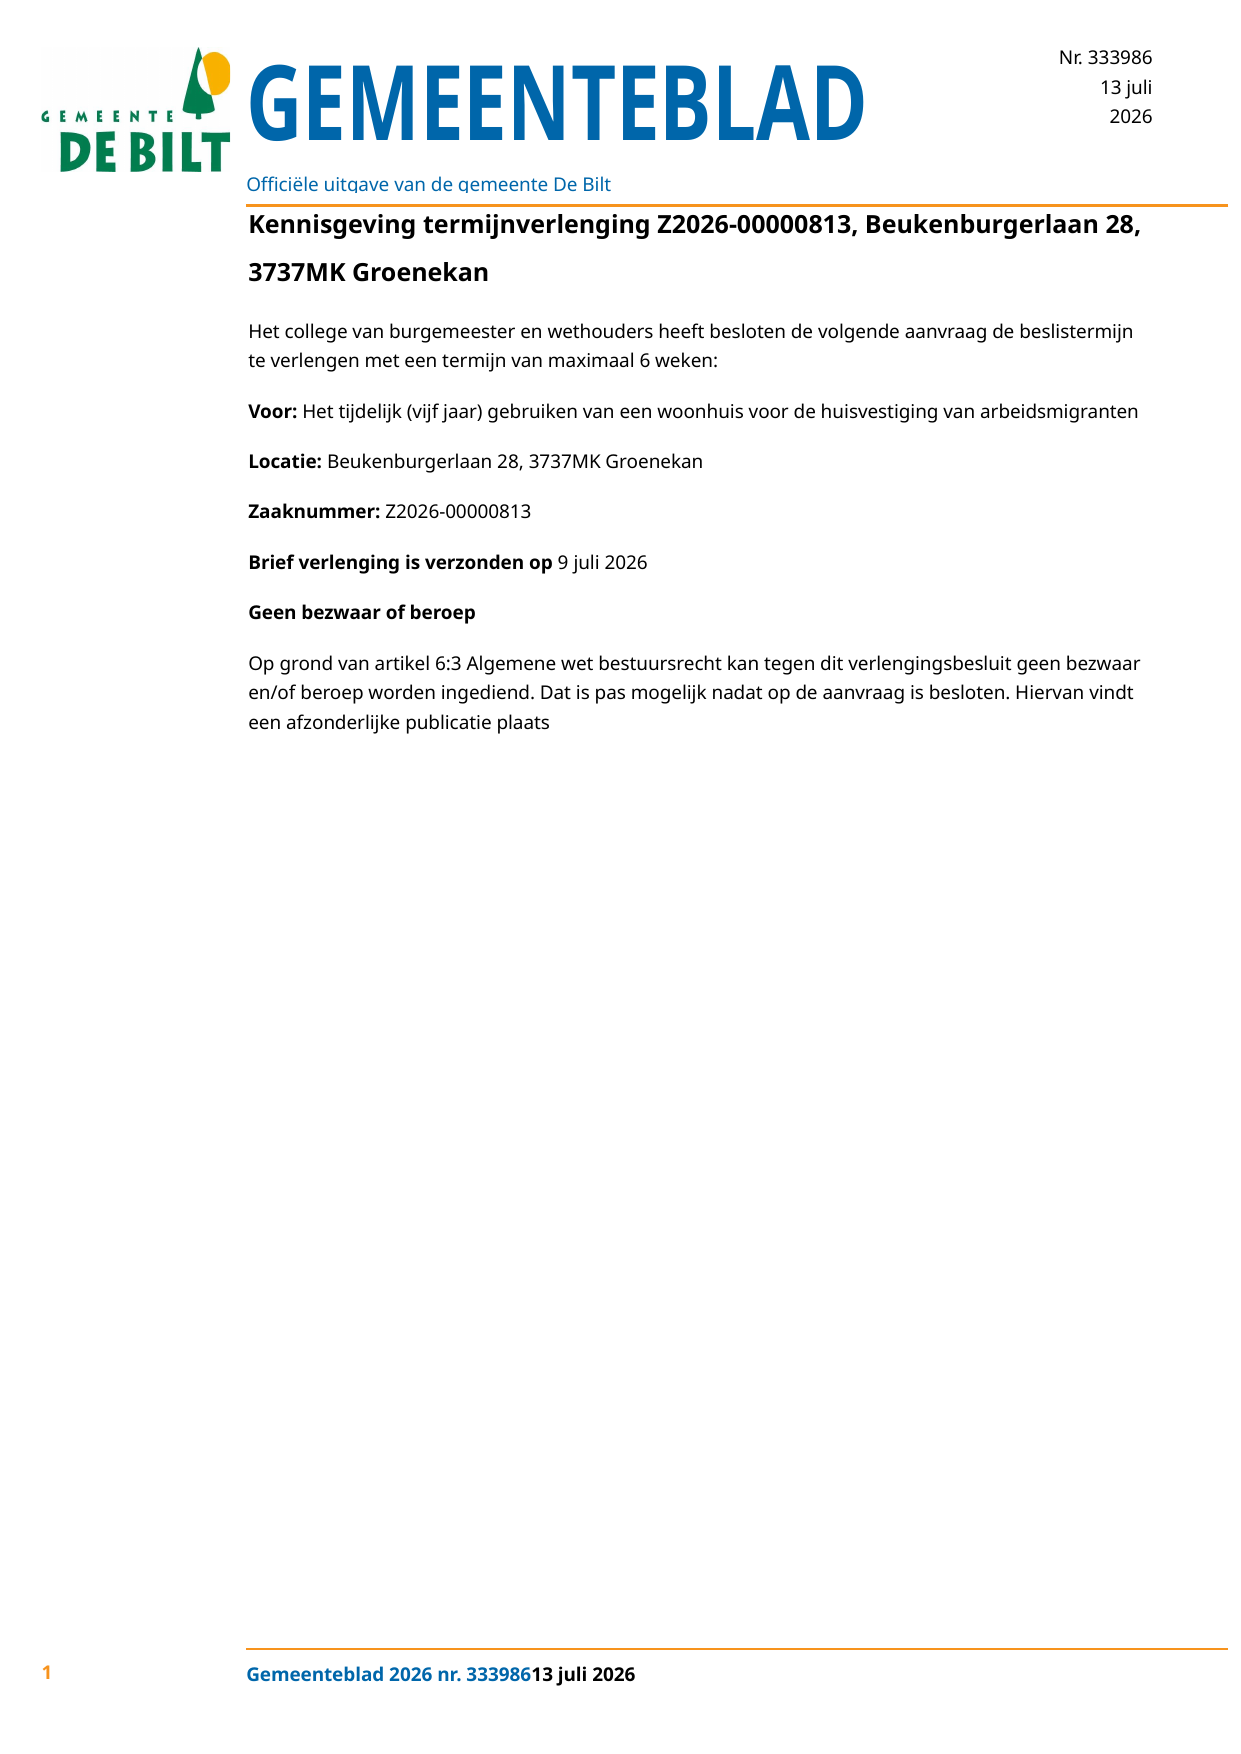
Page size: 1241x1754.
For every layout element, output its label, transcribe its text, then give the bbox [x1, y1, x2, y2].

text Zaaknummer: Z2026-00000813 [248, 499, 1152, 524]
text Op grond van artikel 6:3 Algemene wet bestuursrecht kan tegen dit verlengingsbesluit geen bezwaar en/of beroep worden ingediend. Dat is pas mogelijk nadat op de aanvraag is besloten. Hiervan vindt een afzonderlijke publicatie plaats [248, 650, 1152, 735]
text Brief verlenging is verzonden op 9 juli 2026 [248, 549, 1152, 575]
text Locatie: Beukenburgerlaan 28, 3737MK Groenekan [248, 448, 1152, 474]
text Kennisgeving termijnverlenging Z2026-00000813, Beukenburgerlaan 28, 3737MK Groenekan [248, 207, 1152, 288]
text Het college van burgemeester en wethouders heeft besloten de volgende aanvraag de beslistermijn te verlengen met een termijn van maximaal 6 weken: [248, 318, 1152, 373]
text Geen bezwaar of beroep [248, 599, 1152, 625]
picture [41, 47, 231, 172]
text Voor: Het tijdelijk (vijf jaar) gebruiken van een woonhuis voor de huisvestiging van arbeidsmigranten [248, 398, 1152, 424]
